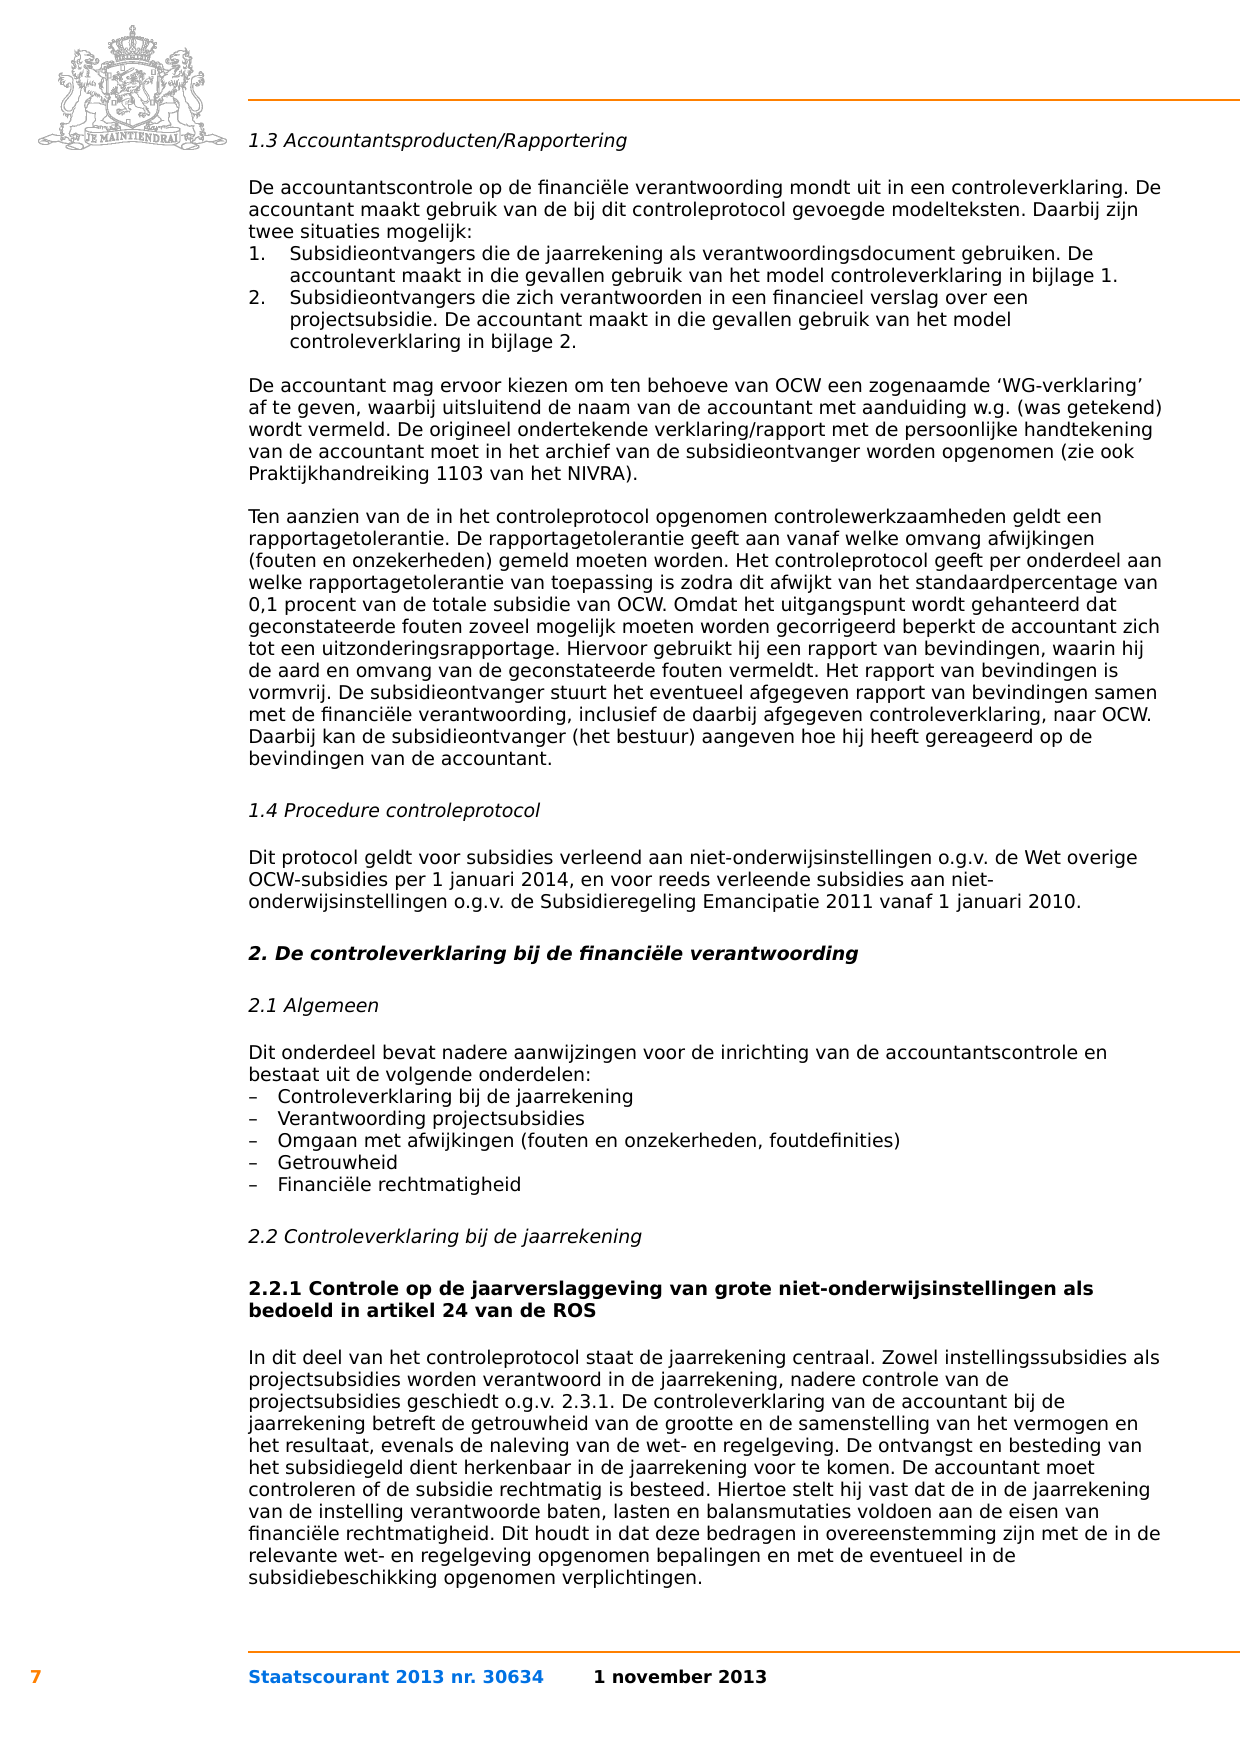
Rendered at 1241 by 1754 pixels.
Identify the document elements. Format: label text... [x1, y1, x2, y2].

subtitle 2.1 Algemeen [248, 995, 1163, 1017]
text – Getrouwheid [248, 1152, 1163, 1174]
subtitle 2.2 Controleverklaring bij de jaarrekening [248, 1226, 1163, 1248]
subtitle 1.3 Accountantsproducten/Rapportering [248, 130, 1163, 152]
text – Financiële rechtmatigheid [248, 1174, 1163, 1196]
text De accountant mag ervoor kiezen om ten behoeve van OCW een zogenaamde ‘WG-verklaring’ af te geven, waarbij uitsluitend de naam van de accountant met aanduiding w.g. (was getekend) wordt vermeld. De origineel ondertekende verklaring/rapport met de persoonlijke handtekening van de accountant moet in het archief van de subsidieontvanger worden opgenomen (zie ook Praktijkhandreiking 1103 van het NIVRA). [248, 374, 1163, 484]
text Dit onderdeel bevat nadere aanwijzingen voor de inrichting van de accountantscontrole en bestaat uit de volgende onderdelen: [248, 1042, 1163, 1086]
text 2. Subsidieontvangers die zich verantwoorden in een financieel verslag over een projectsubsidie. De accountant maakt in die gevallen gebruik van het model controleverklaring in bijlage 2. [248, 287, 1163, 353]
picture [38, 25, 227, 150]
text 1. Subsidieontvangers die de jaarrekening als verantwoordingsdocument gebruiken. De accountant maakt in die gevallen gebruik van het model controleverklaring in bijlage 1. [248, 243, 1163, 287]
text Ten aanzien van de in het controleprotocol opgenomen controlewerkzaamheden geldt een rapportagetolerantie. De rapportagetolerantie geeft aan vanaf welke omvang afwijkingen (fouten en onzekerheden) gemeld moeten worden. Het controleprotocol geeft per onderdeel aan welke rapportagetolerantie van toepassing is zodra dit afwijkt van het standaardpercentage van 0,1 procent van de totale subsidie van OCW. Omdat het uitgangspunt wordt gehanteerd dat geconstateerde fouten zoveel mogelijk moeten worden gecorrigeerd beperkt de accountant zich tot een uitzonderingsrapportage. Hiervoor gebruikt hij een rapport van bevindingen, waarin hij de aard en omvang van de geconstateerde fouten vermeldt. Het rapport van bevindingen is vormvrij. De subsidieontvanger stuurt het eventueel afgegeven rapport van bevindingen samen met de financiële verantwoording, inclusief de daarbij afgegeven controleverklaring, naar OCW. Daarbij kan de subsidieontvanger (het bestuur) aangeven hoe hij heeft gereageerd op de bevindingen van de accountant. [248, 506, 1163, 770]
text Dit protocol geldt voor subsidies verleend aan niet-onderwijsinstellingen o.g.v. de Wet overige OCW-subsidies per 1 januari 2014, en voor reeds verleende subsidies aan niet-onderwijsinstellingen o.g.v. de Subsidieregeling Emancipatie 2011 vanaf 1 januari 2010. [248, 847, 1163, 913]
text – Verantwoording projectsubsidies [248, 1108, 1163, 1130]
text – Controleverklaring bij de jaarrekening [248, 1086, 1163, 1108]
subtitle 2.2.1 Controle op de jaarverslaggeving van grote niet-onderwijsinstellingen als bedoeld in artikel 24 van de ROS [248, 1278, 1163, 1322]
text In dit deel van het controleprotocol staat de jaarrekening centraal. Zowel instellingssubsidies als projectsubsidies worden verantwoord in de jaarrekening, nadere controle van de projectsubsidies geschiedt o.g.v. 2.3.1. De controleverklaring van de accountant bij de jaarrekening betreft de getrouwheid van de grootte en de samenstelling van het vermogen en het resultaat, evenals de naleving van de wet- en regelgeving. De ontvangst en besteding van het subsidiegeld dient herkenbaar in de jaarrekening voor te komen. De accountant moet controleren of de subsidie rechtmatig is besteed. Hiertoe stelt hij vast dat de in de jaarrekening van de instelling verantwoorde baten, lasten en balansmutaties voldoen aan de eisen van financiële rechtmatigheid. Dit houdt in dat deze bedragen in overeenstemming zijn met de in de relevante wet- en regelgeving opgenomen bepalingen en met de eventueel in de subsidiebeschikking opgenomen verplichtingen. [248, 1347, 1163, 1588]
text De accountantscontrole op de financiële verantwoording mondt uit in een controleverklaring. De accountant maakt gebruik van de bij dit controleprotocol gevoegde modelteksten. Daarbij zijn twee situaties mogelijk: [248, 177, 1163, 243]
subtitle 2. De controleverklaring bij de financiële verantwoording [248, 943, 1163, 965]
text – Omgaan met afwijkingen (fouten en onzekerheden, foutdefinities) [248, 1130, 1163, 1152]
subtitle 1.4 Procedure controleprotocol [248, 800, 1163, 822]
